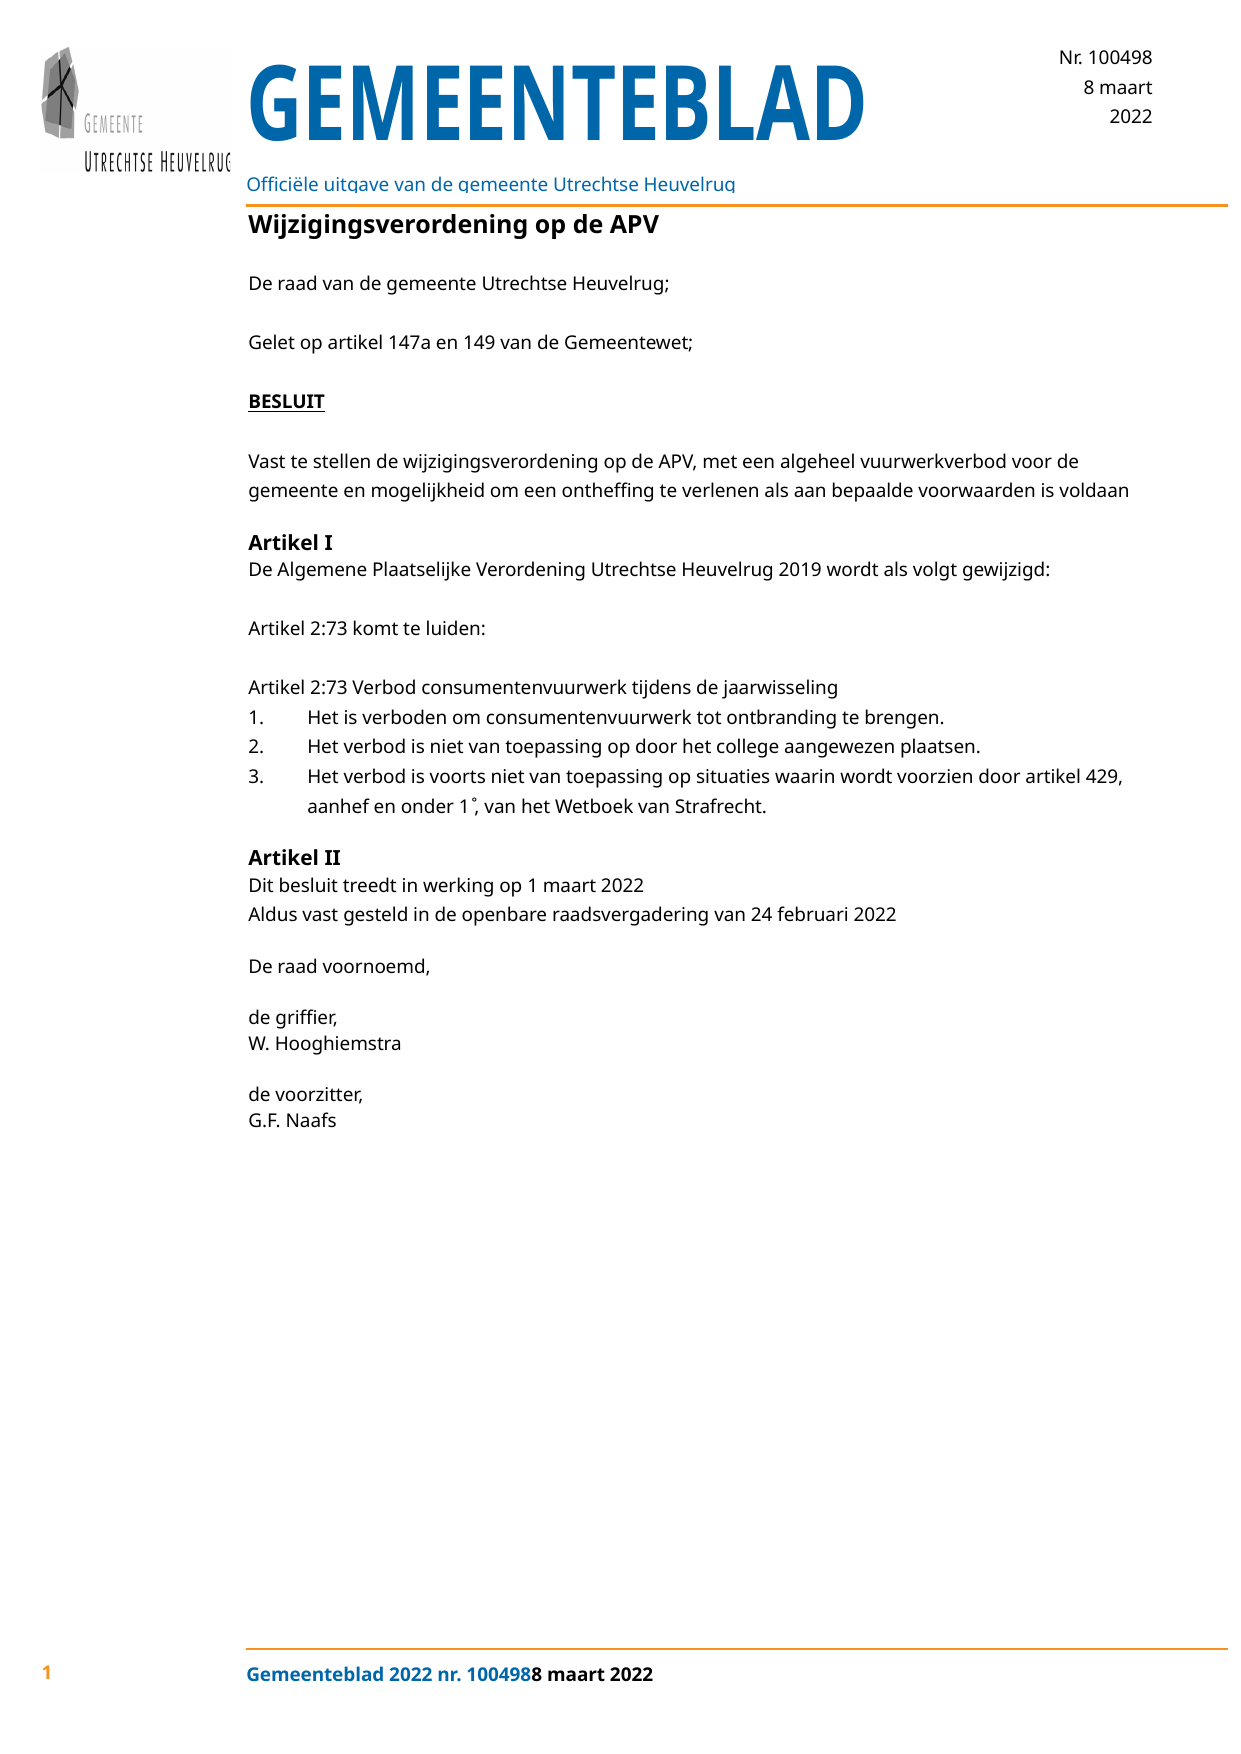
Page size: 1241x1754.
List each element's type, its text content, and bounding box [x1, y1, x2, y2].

text G.F. Naafs [248, 1107, 1152, 1133]
list Het is verboden om consumentenvuurwerk tot ontbranding te brengen. [248, 704, 1152, 730]
text De raad van de gemeente Utrechtse Heuvelrug; [248, 270, 1152, 296]
text Vast te stellen de wijzigingsverordening op de APV, met een algeheel vuurwerkverbod voor de gemeente en mogelijkheid om een ontheffing te verlenen als aan bepaalde voorwaarden is voldaan [248, 448, 1152, 503]
text BESLUIT [248, 389, 1152, 414]
text Aldus vast gesteld in de openbare raadsvergadering van 24 februari 2022 [248, 901, 1152, 927]
text Artikel 2:73 komt te luiden: [248, 615, 1152, 641]
text Wijzigingsverordening op de APV [248, 207, 1152, 241]
text Dit besluit treedt in werking op 1 maart 2022 [248, 872, 1152, 897]
text W. Hooghiemstra [248, 1030, 1152, 1056]
text De raad voornoemd, [248, 953, 1152, 978]
text Artikel 2:73 Verbod consumentenvuurwerk tijdens de jaarwisseling [248, 674, 1152, 700]
list Het verbod is voorts niet van toepassing op situaties waarin wordt voorzien door artikel 429, aanhef en onder 1 ̊, van het Wetboek van Strafrecht. [248, 763, 1152, 819]
text Gelet op artikel 147a en 149 van de Gemeentewet; [248, 329, 1152, 355]
text Artikel II [248, 843, 1152, 872]
text Artikel I [248, 528, 1152, 556]
text De Algemene Plaatselijke Verordening Utrechtse Heuvelrug 2019 wordt als volgt gewijzigd: [248, 556, 1152, 582]
list Het verbod is niet van toepassing op door het college aangewezen plaatsen. [248, 734, 1152, 759]
text de griffier, [248, 1004, 1152, 1030]
text de voorzitter, [248, 1081, 1152, 1107]
picture [41, 47, 231, 172]
